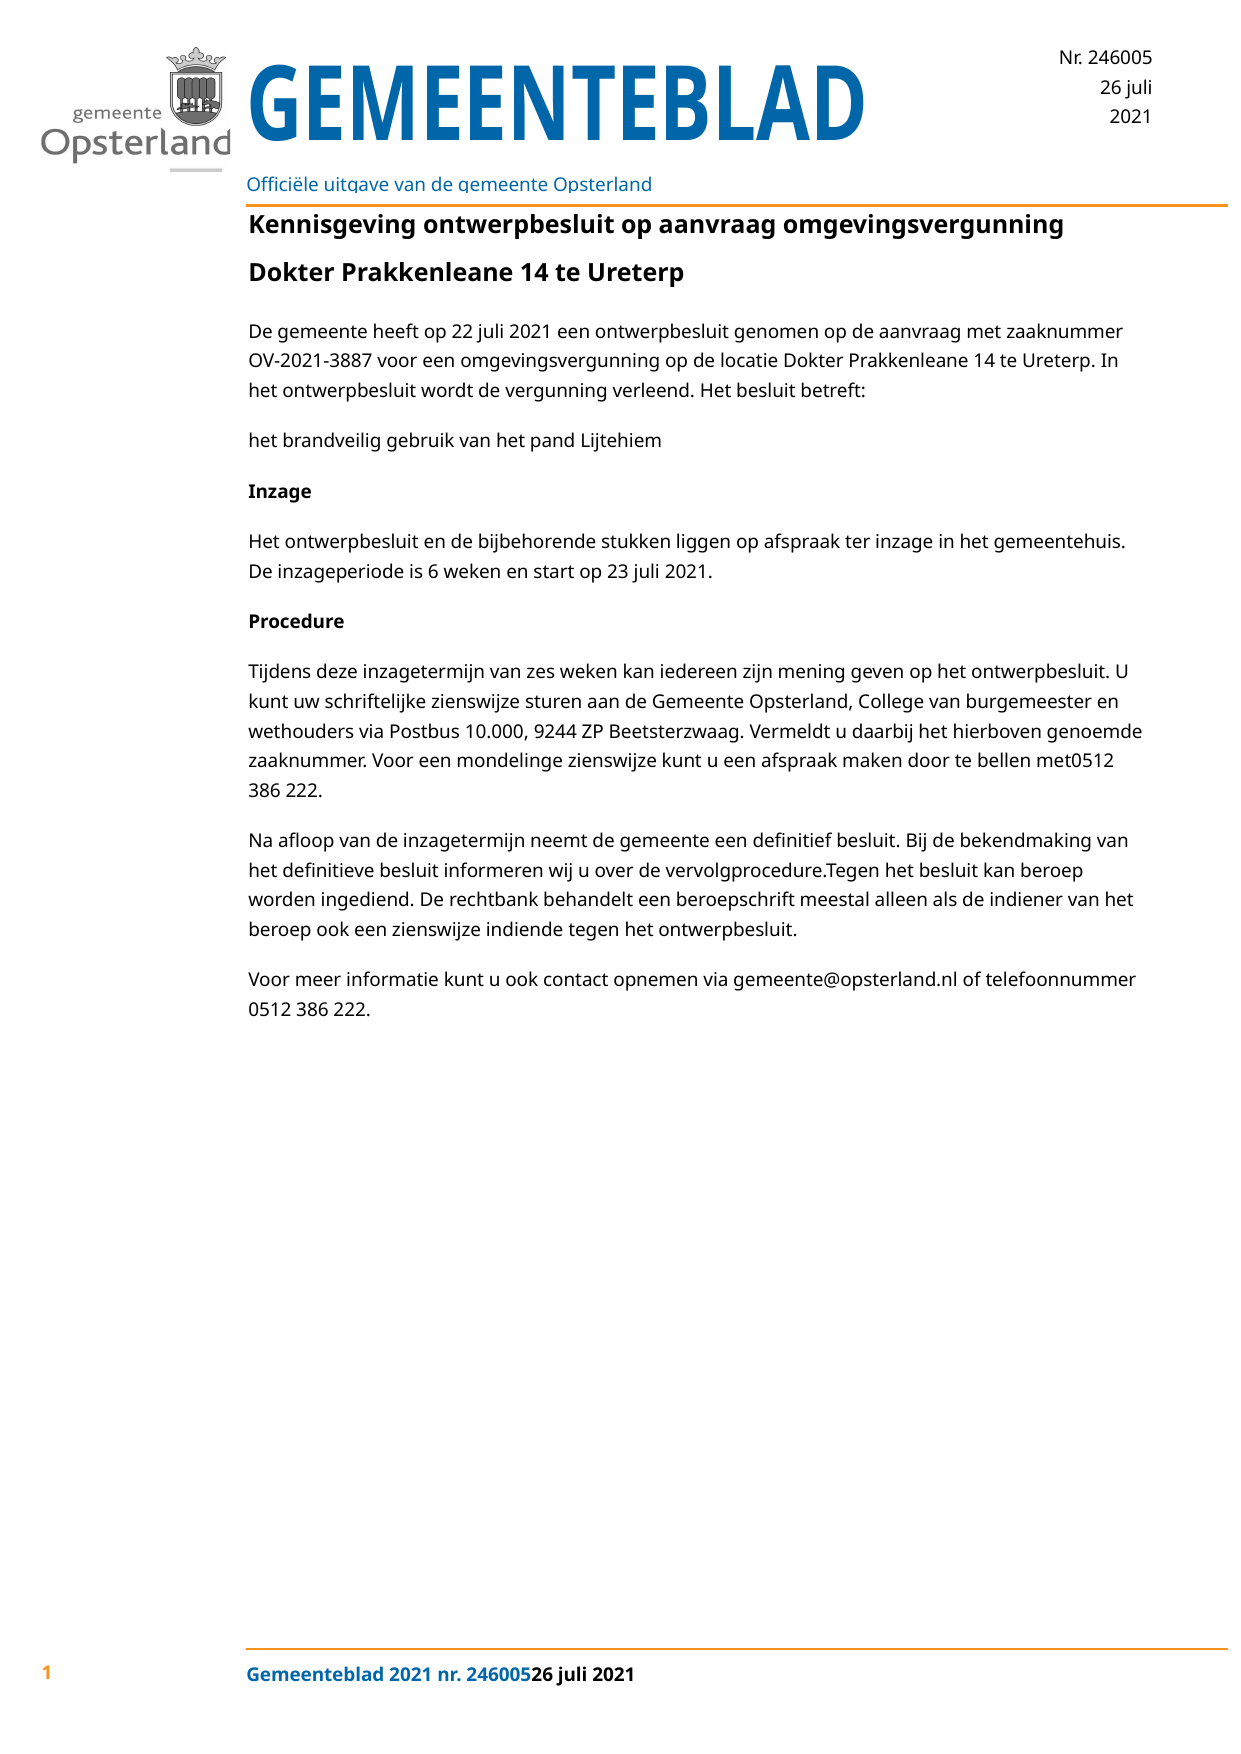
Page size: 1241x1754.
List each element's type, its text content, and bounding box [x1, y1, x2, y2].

text het brandveilig gebruik van het pand Lijtehiem [248, 427, 1152, 453]
picture [41, 47, 231, 172]
text Procedure [248, 608, 1152, 634]
text De gemeente heeft op 22 juli 2021 een ontwerpbesluit genomen op de aanvraag met zaaknummer OV-2021-3887 voor een omgevingsvergunning op de locatie Dokter Prakkenleane 14 te Ureterp. In het ontwerpbesluit wordt de vergunning verleend. Het besluit betreft: [248, 318, 1152, 403]
text Het ontwerpbesluit en de bijbehorende stukken liggen op afspraak ter inzage in het gemeentehuis. De inzageperiode is 6 weken en start op 23 juli 2021. [248, 528, 1152, 584]
text Voor meer informatie kunt u ook contact opnemen via gemeente@opsterland.nl of telefoonnummer 0512 386 222. [248, 967, 1152, 1022]
text Kennisgeving ontwerpbesluit op aanvraag omgevingsvergunning Dokter Prakkenleane 14 te Ureterp [248, 207, 1152, 288]
text Na afloop van de inzagetermijn neemt de gemeente een definitief besluit. Bij de bekendmaking van het definitieve besluit informeren wij u over de vervolgprocedure.Tegen het besluit kan beroep worden ingediend. De rechtbank behandelt een beroepschrift meestal alleen als de indiener van het beroep ook een zienswijze indiende tegen het ontwerpbesluit. [248, 827, 1152, 942]
text Inzage [248, 478, 1152, 504]
text Tijdens deze inzagetermijn van zes weken kan iedereen zijn mening geven op het ontwerpbesluit. U kunt uw schriftelijke zienswijze sturen aan de Gemeente Opsterland, College van burgemeester en wethouders via Postbus 10.000, 9244 ZP Beetsterzwaag. Vermeldt u daarbij het hierboven genoemde zaaknummer. Voor een mondelinge zienswijze kunt u een afspraak maken door te bellen met0512 386 222. [248, 659, 1152, 803]
